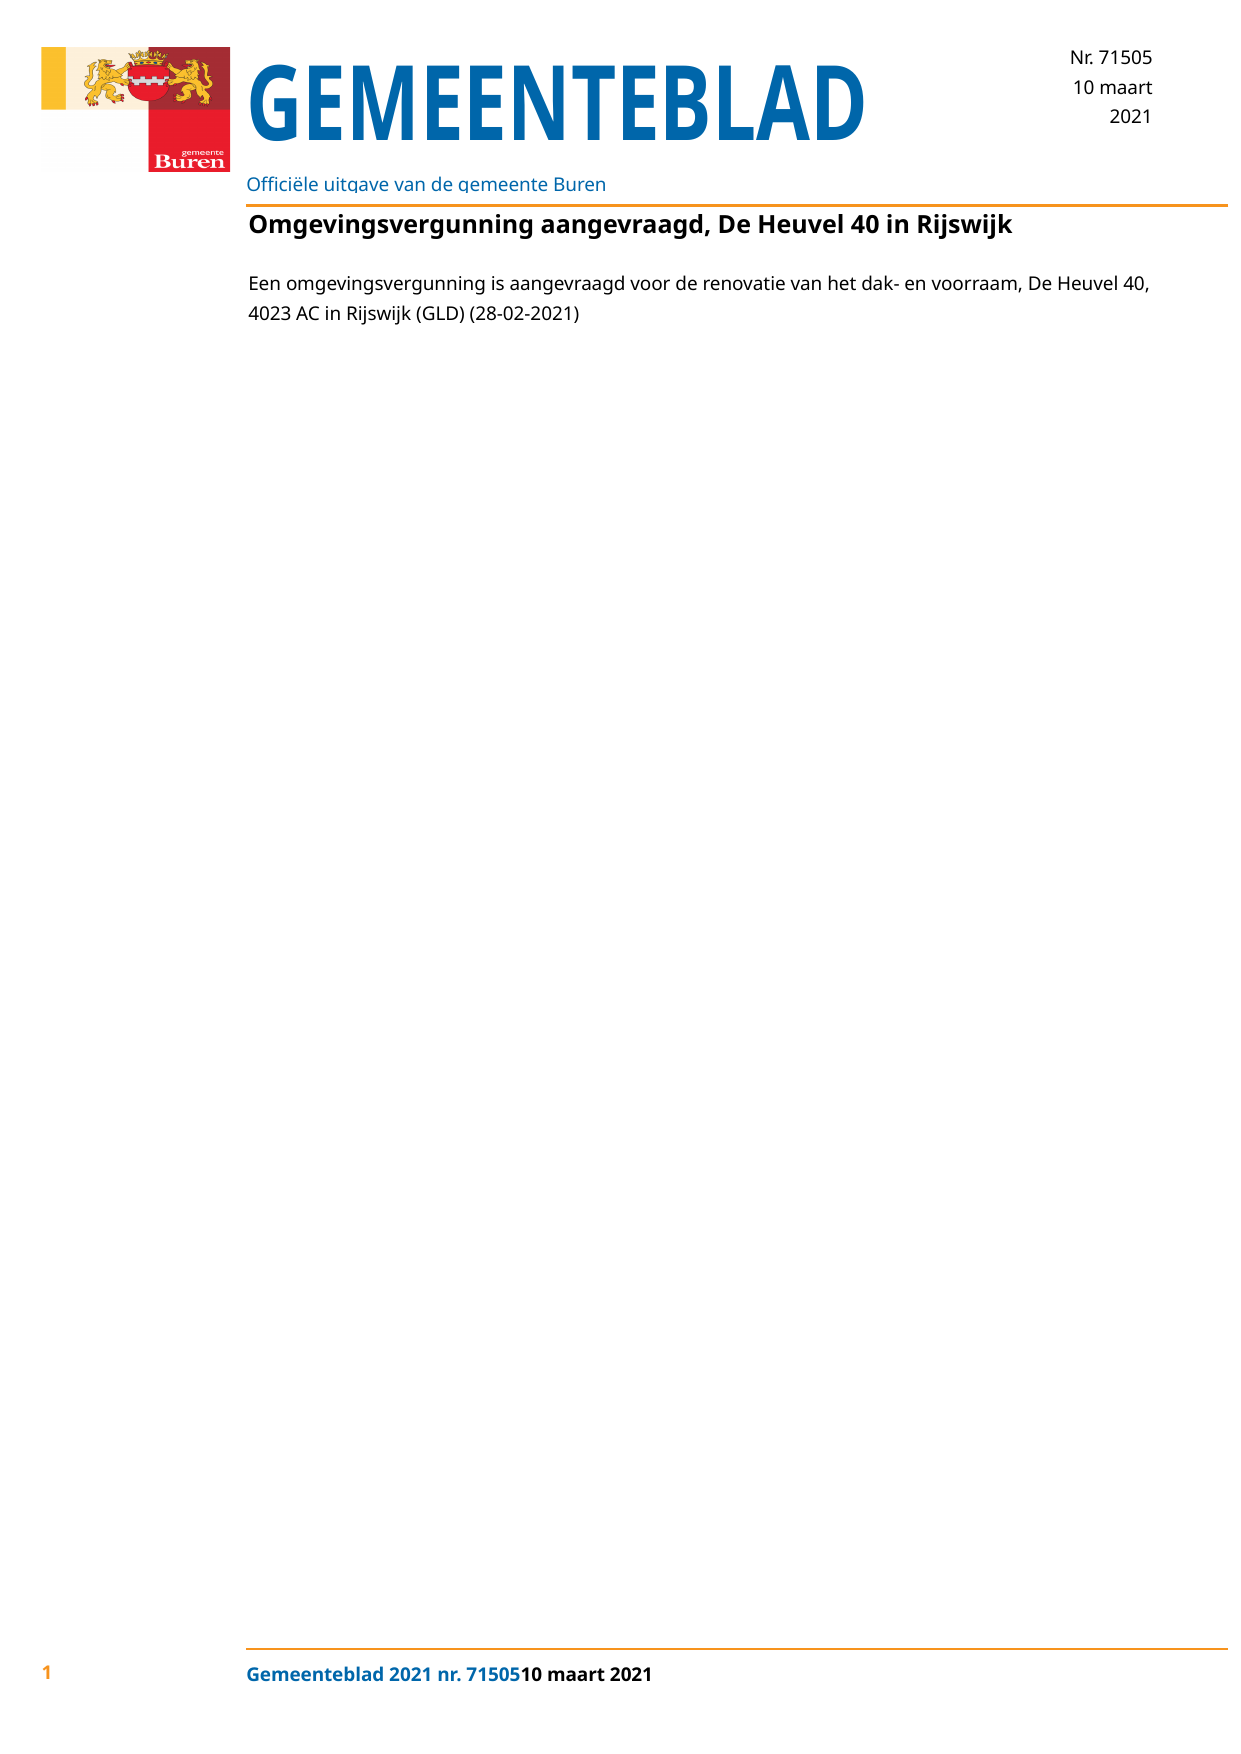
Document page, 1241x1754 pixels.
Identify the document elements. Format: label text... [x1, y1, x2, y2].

picture [41, 47, 231, 172]
text Omgevingsvergunning aangevraagd, De Heuvel 40 in Rijswijk [248, 207, 1152, 241]
text Een omgevingsvergunning is aangevraagd voor de renovatie van het dak- en voorraam, De Heuvel 40, 4023 AC in Rijswijk (GLD) (28-02-2021) [248, 270, 1152, 326]
